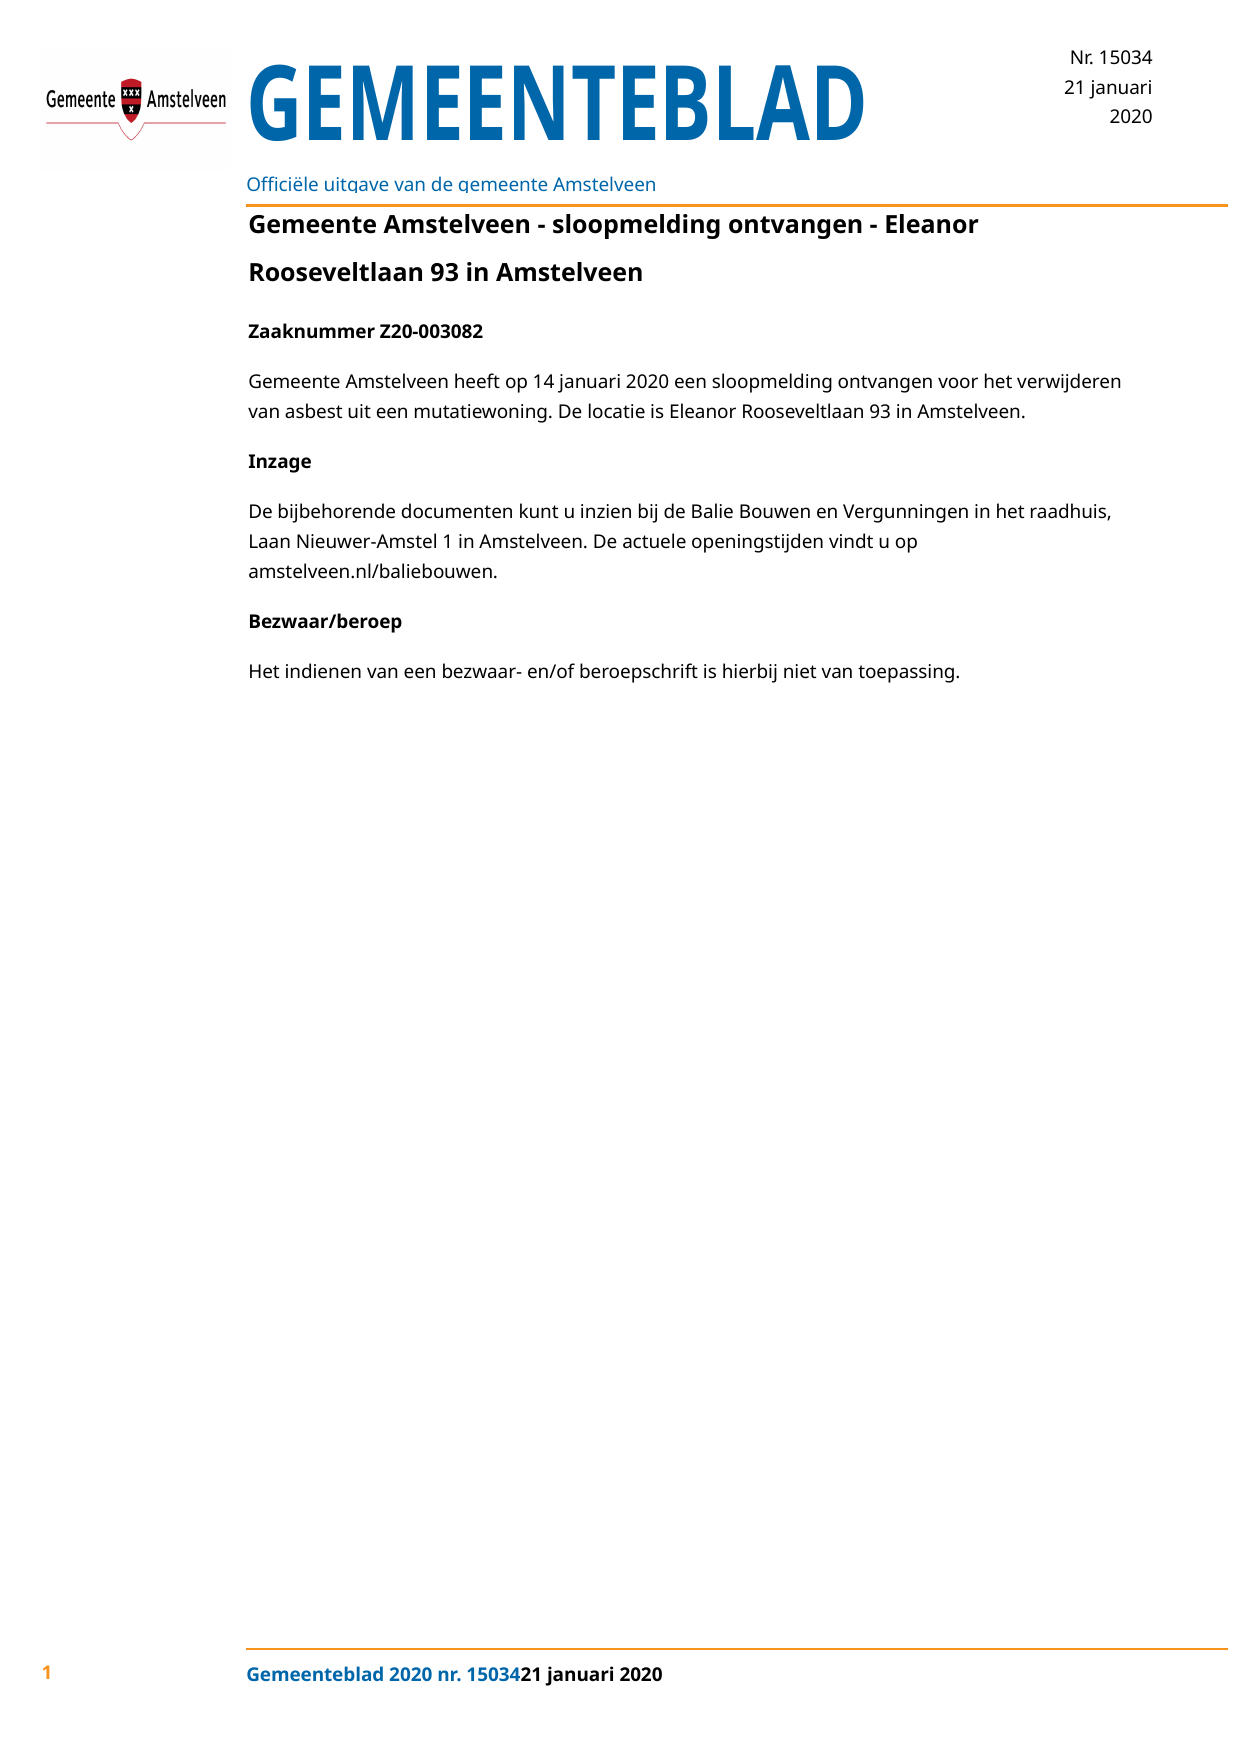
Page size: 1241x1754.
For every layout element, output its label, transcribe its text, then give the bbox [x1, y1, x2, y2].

text Gemeente Amstelveen heeft op 14 januari 2020 een sloopmelding ontvangen voor het verwijderen van asbest uit een mutatiewoning. De locatie is Eleanor Rooseveltlaan 93 in Amstelveen. [248, 368, 1152, 424]
picture [41, 47, 231, 172]
text Gemeente Amstelveen - sloopmelding ontvangen - Eleanor Rooseveltlaan 93 in Amstelveen [248, 207, 1152, 288]
text Inzage [248, 448, 1152, 474]
text De bijbehorende documenten kunt u inzien bij de Balie Bouwen en Vergunningen in het raadhuis, Laan Nieuwer-Amstel 1 in Amstelveen. De actuele openingstijden vindt u op amstelveen.nl/baliebouwen. [248, 499, 1152, 584]
text Zaaknummer Z20-003082 [248, 318, 1152, 344]
text Bezwaar/beroep [248, 608, 1152, 634]
text Het indienen van een bezwaar- en/of beroepschrift is hierbij niet van toepassing. [248, 659, 1152, 684]
